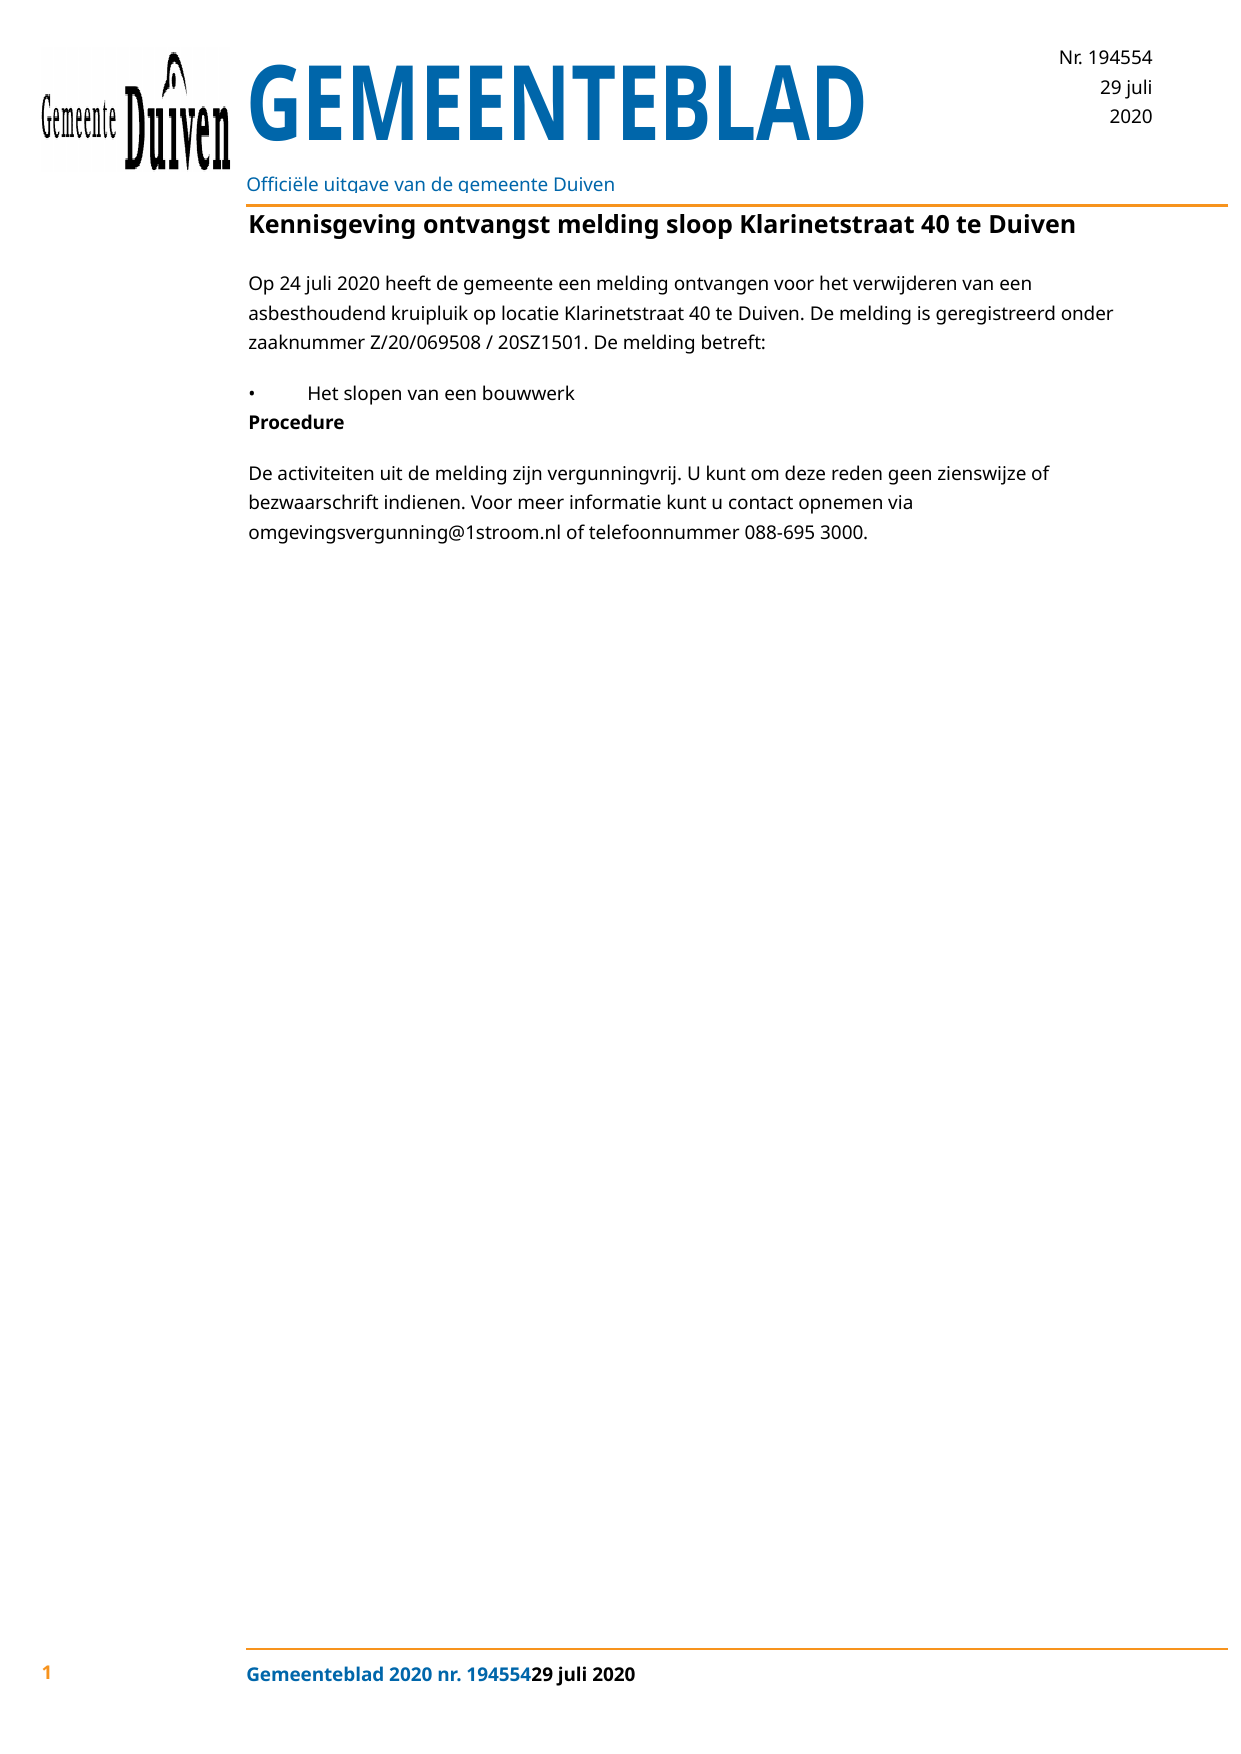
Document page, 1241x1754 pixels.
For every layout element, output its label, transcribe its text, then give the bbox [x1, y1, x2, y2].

text De activiteiten uit de melding zijn vergunningvrij. U kunt om deze reden geen zienswijze of bezwaarschrift indienen. Voor meer informatie kunt u contact opnemen via omgevingsvergunning@1stroom.nl of telefoonnummer 088-695 3000. [248, 460, 1152, 545]
picture [41, 47, 231, 172]
text Procedure [248, 409, 1152, 435]
text Kennisgeving ontvangst melding sloop Klarinetstraat 40 te Duiven [248, 207, 1152, 241]
list Het slopen van een bouwwerk [248, 380, 1152, 406]
text Op 24 juli 2020 heeft de gemeente een melding ontvangen voor het verwijderen van een asbesthoudend kruipluik op locatie Klarinetstraat 40 te Duiven. De melding is geregistreerd onder zaaknummer Z/20/069508 / 20SZ1501. De melding betreft: [248, 270, 1152, 355]
